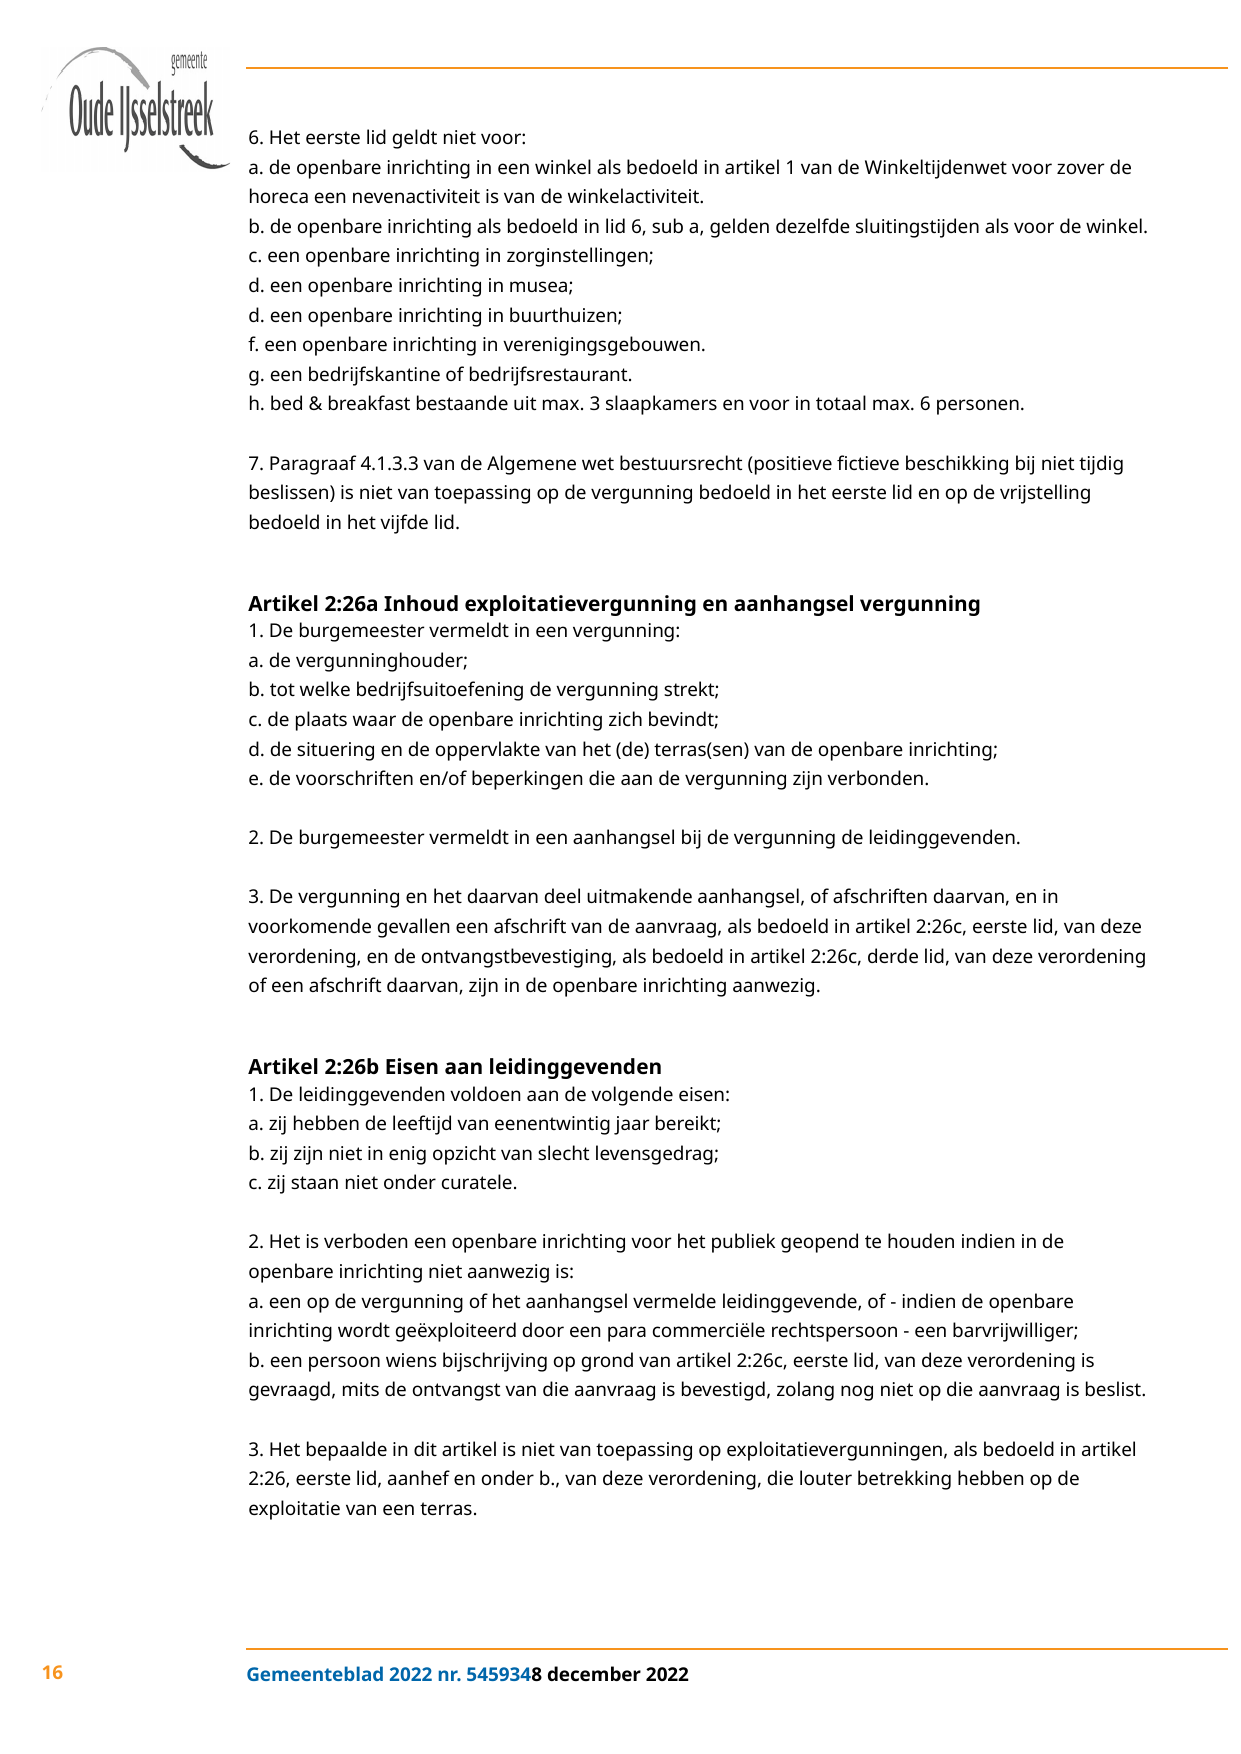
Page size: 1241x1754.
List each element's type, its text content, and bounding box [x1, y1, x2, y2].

text 2. Het is verboden een openbare inrichting voor het publiek geopend te houden indien in de openbare inrichting niet aanwezig is: [248, 1229, 1152, 1284]
text f. een openbare inrichting in verenigingsgebouwen. [248, 331, 1152, 357]
text 6. Het eerste lid geldt niet voor: [248, 124, 1152, 150]
text 1. De burgemeester vermeldt in een vergunning: [248, 617, 1152, 643]
text 3. Het bepaalde in dit artikel is niet van toepassing op exploitatievergunningen, als bedoeld in artikel 2:26, eerste lid, aanhef en onder b., van deze verordening, die louter betrekking hebben op de exploitatie van een terras. [248, 1436, 1152, 1521]
text a. een op de vergunning of het aanhangsel vermelde leidinggevende, of - indien de openbare inrichting wordt geëxploiteerd door een para commerciële rechtspersoon - een barvrijwilliger; [248, 1288, 1152, 1343]
text e. de voorschriften en/of beperkingen die aan de vergunning zijn verbonden. [248, 765, 1152, 791]
text g. een bedrijfskantine of bedrijfsrestaurant. [248, 361, 1152, 387]
text c. de plaats waar de openbare inrichting zich bevindt; [248, 706, 1152, 732]
text b. een persoon wiens bijschrijving op grond van artikel 2:26c, eerste lid, van deze verordening is gevraagd, mits de ontvangst van die aanvraag is bevestigd, zolang nog niet op die aanvraag is beslist. [248, 1347, 1152, 1402]
text 3. De vergunning en het daarvan deel uitmakende aanhangsel, of afschriften daarvan, en in voorkomende gevallen een afschrift van de aanvraag, als bedoeld in artikel 2:26c, eerste lid, van deze verordening, en de ontvangstbevestiging, als bedoeld in artikel 2:26c, derde lid, van deze verordening of een afschrift daarvan, zijn in de openbare inrichting aanwezig. [248, 884, 1152, 998]
text a. de vergunninghouder; [248, 647, 1152, 673]
text Artikel 2:26b Eisen aan leidinggevenden [248, 1052, 1152, 1081]
text b. zij zijn niet in enig opzicht van slecht levensgedrag; [248, 1140, 1152, 1166]
text c. een openbare inrichting in zorginstellingen; [248, 243, 1152, 268]
text 2. De burgemeester vermeldt in een aanhangsel bij de vergunning de leidinggevenden. [248, 824, 1152, 850]
text 1. De leidinggevenden voldoen aan de volgende eisen: [248, 1081, 1152, 1107]
text b. tot welke bedrijfsuitoefening de vergunning strekt; [248, 677, 1152, 702]
text Artikel 2:26a Inhoud exploitatievergunning en aanhangsel vergunning [248, 589, 1152, 617]
text 7. Paragraaf 4.1.3.3 van de Algemene wet bestuursrecht (positieve fictieve beschikking bij niet tijdig beslissen) is niet van toepassing op de vergunning bedoeld in het eerste lid en op de vrijstelling bedoeld in het vijfde lid. [248, 450, 1152, 535]
picture [41, 47, 231, 172]
text a. de openbare inrichting in een winkel als bedoeld in artikel 1 van de Winkeltijdenwet voor zover de horeca een nevenactiviteit is van de winkelactiviteit. [248, 154, 1152, 209]
text b. de openbare inrichting als bedoeld in lid 6, sub a, gelden dezelfde sluitingstijden als voor de winkel. [248, 213, 1152, 239]
text a. zij hebben de leeftijd van eenentwintig jaar bereikt; [248, 1110, 1152, 1136]
text d. een openbare inrichting in musea; [248, 272, 1152, 298]
text d. een openbare inrichting in buurthuizen; [248, 302, 1152, 328]
text h. bed & breakfast bestaande uit max. 3 slaapkamers en voor in totaal max. 6 personen. [248, 391, 1152, 416]
text d. de situering en de oppervlakte van het (de) terras(sen) van de openbare inrichting; [248, 736, 1152, 761]
text c. zij staan niet onder curatele. [248, 1169, 1152, 1195]
